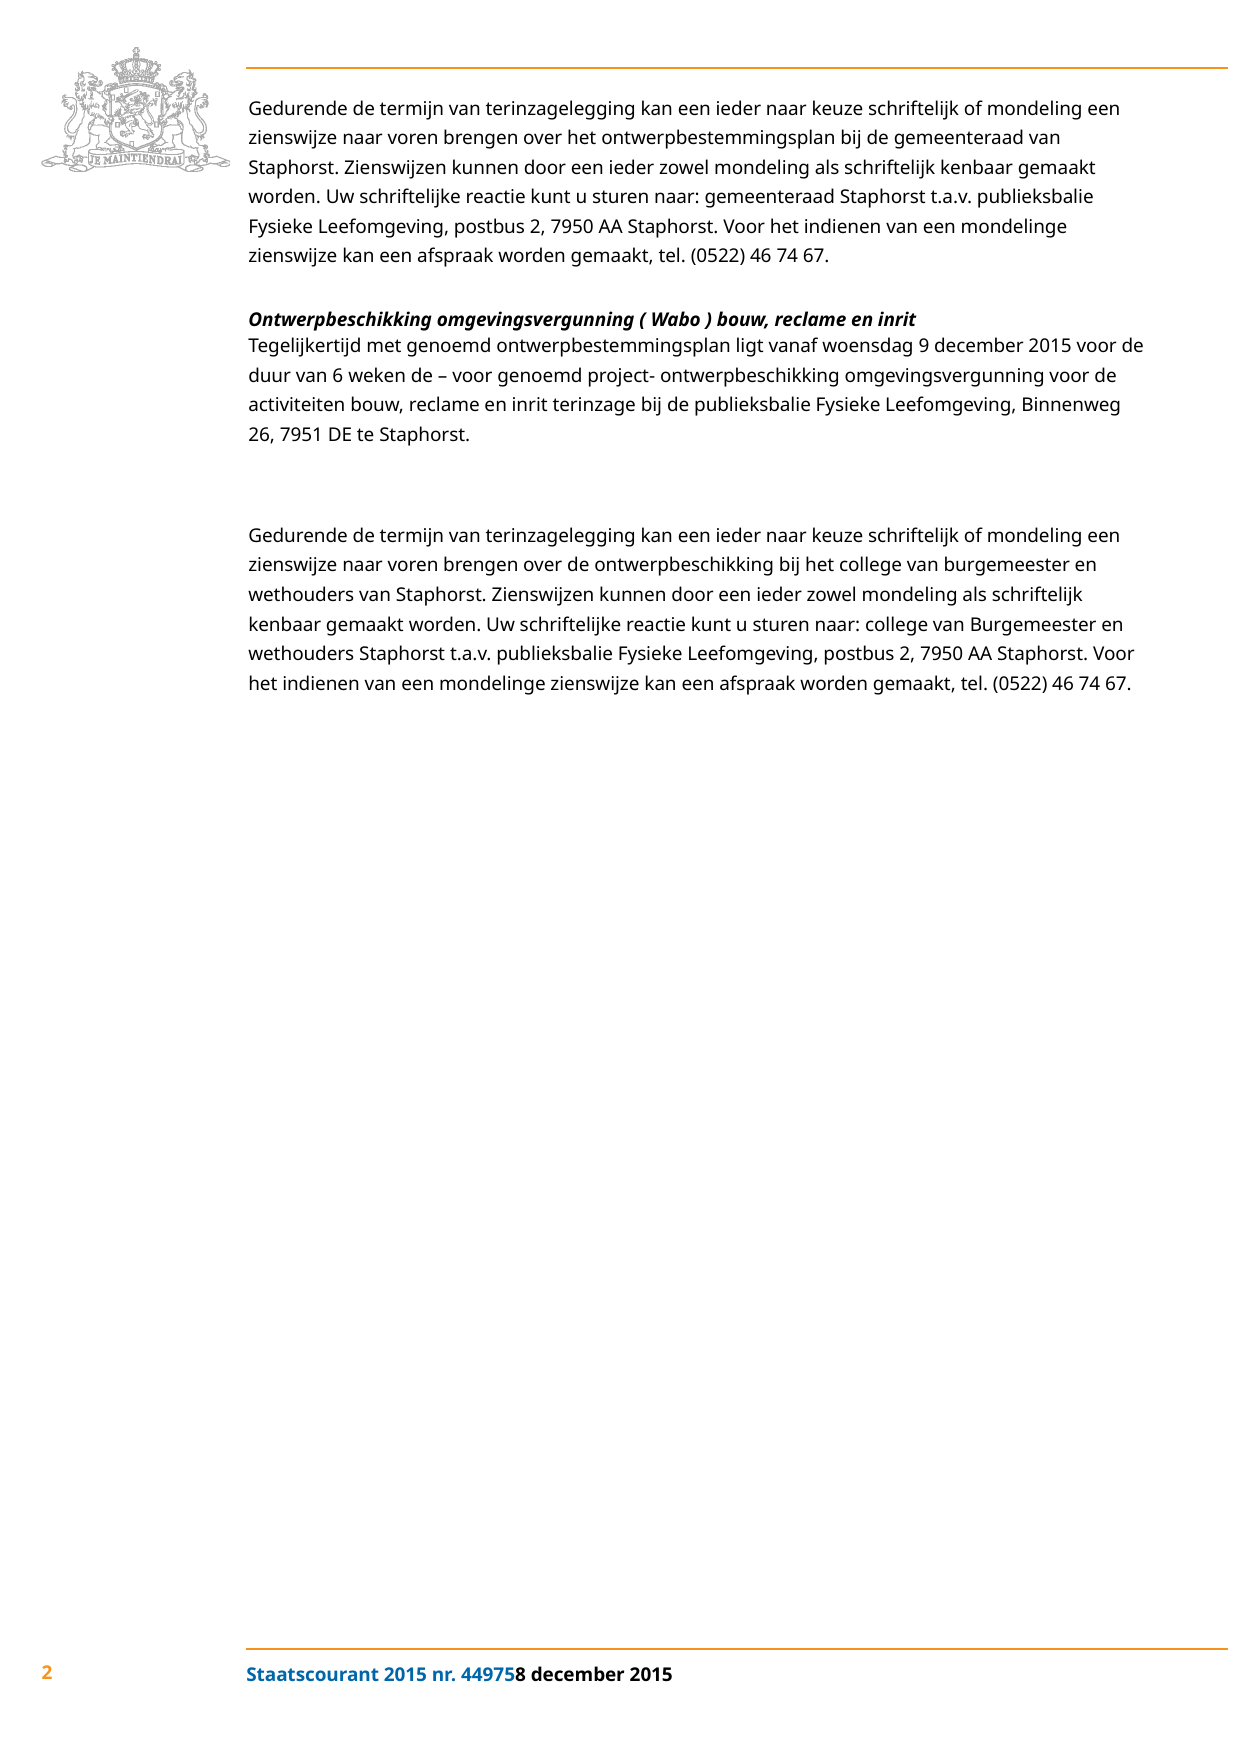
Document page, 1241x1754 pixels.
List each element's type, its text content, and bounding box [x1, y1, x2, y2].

picture [41, 47, 231, 172]
text Gedurende de termijn van terinzagelegging kan een ieder naar keuze schriftelijk of mondeling een zienswijze naar voren brengen over de ontwerpbeschikking bij het college van burgemeester en wethouders van Staphorst. Zienswijzen kunnen door een ieder zowel mondeling als schriftelijk kenbaar gemaakt worden. Uw schriftelijke reactie kunt u sturen naar: college van Burgemeester en wethouders Staphorst t.a.v. publieksbalie Fysieke Leefomgeving, postbus 2, 7950 AA Staphorst. Voor het indienen van een mondelinge zienswijze kan een afspraak worden gemaakt, tel. (0522) 46 74 67. [248, 522, 1152, 696]
text Gedurende de termijn van terinzagelegging kan een ieder naar keuze schriftelijk of mondeling een zienswijze naar voren brengen over het ontwerpbestemmingsplan bij de gemeenteraad van Staphorst. Zienswijzen kunnen door een ieder zowel mondeling als schriftelijk kenbaar gemaakt worden. Uw schriftelijke reactie kunt u sturen naar: gemeenteraad Staphorst t.a.v. publieksbalie Fysieke Leefomgeving, postbus 2, 7950 AA Staphorst. Voor het indienen van een mondelinge zienswijze kan een afspraak worden gemaakt, tel. (0522) 46 74 67. [248, 95, 1152, 268]
text Ontwerpbeschikking omgevingsvergunning ( Wabo ) bouw, reclame en inrit [248, 307, 1152, 332]
text Tegelijkertijd met genoemd ontwerpbestemmingsplan ligt vanaf woensdag 9 december 2015 voor de duur van 6 weken de – voor genoemd project- ontwerpbeschikking omgevingsvergunning voor de activiteiten bouw, reclame en inrit terinzage bij de publieksbalie Fysieke Leefomgeving, Binnenweg 26, 7951 DE te Staphorst. [248, 332, 1152, 447]
